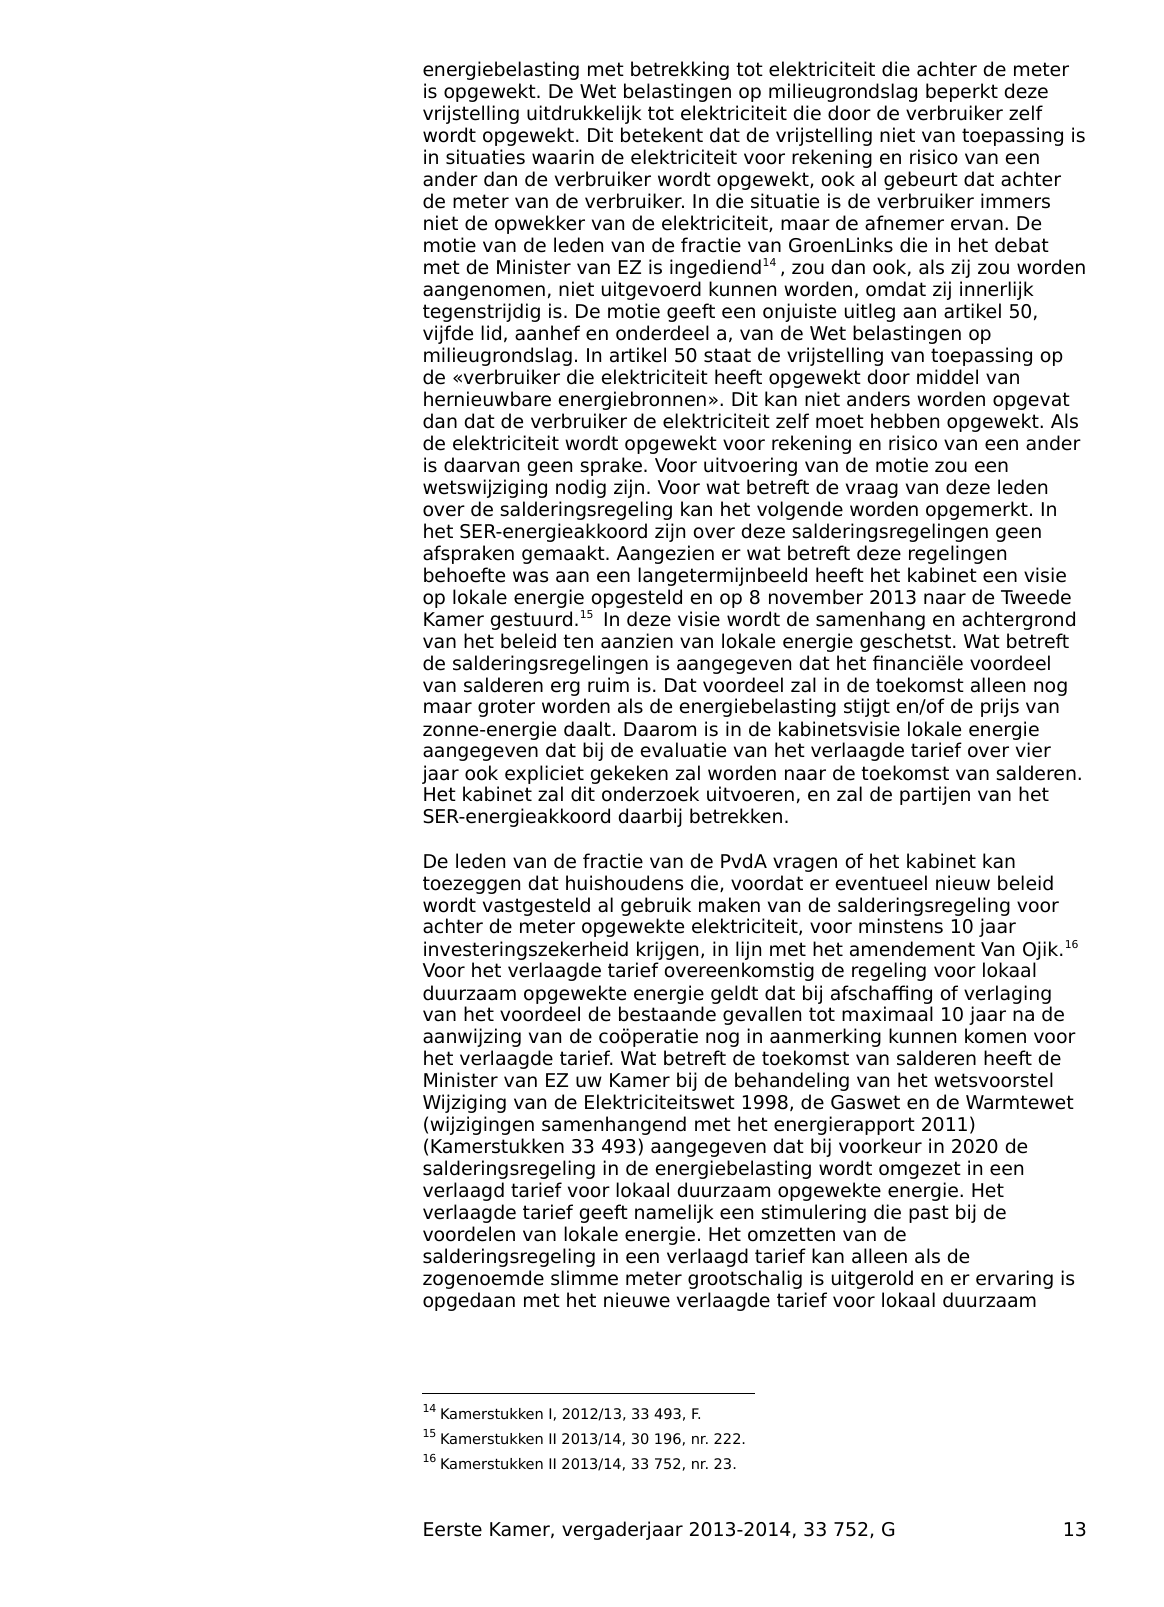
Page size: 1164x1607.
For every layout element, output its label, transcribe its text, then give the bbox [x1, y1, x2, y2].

text energiebelasting met betrekking tot elektriciteit die achter de meter is opgewekt. De Wet belastingen op milieugrondslag beperkt deze vrijstelling uitdrukkelijk tot elektriciteit die door de verbruiker zelf wordt opgewekt. Dit betekent dat de vrijstelling niet van toepassing is in situaties waarin de elektriciteit voor rekening en risico van een ander dan de verbruiker wordt opgewekt, ook al gebeurt dat achter de meter van de verbruiker. In die situatie is de verbruiker immers niet de opwekker van de elektriciteit, maar de afnemer ervan. De motie van de leden van de fractie van GroenLinks die in het debat met de Minister van EZ is ingediend, zou dan ook, als zij zou worden aangenomen, niet uitgevoerd kunnen worden, omdat zij innerlijk tegenstrijdig is. De motie geeft een onjuiste uitleg aan artikel 50, vijfde lid, aanhef en onderdeel a, van de Wet belastingen op milieugrondslag. In artikel 50 staat de vrijstelling van toepassing op de «verbruiker die elektriciteit heeft opgewekt door middel van hernieuwbare energiebronnen». Dit kan niet anders worden opgevat dan dat de verbruiker de elektriciteit zelf moet hebben opgewekt. Als de elektriciteit wordt opgewekt voor rekening en risico van een ander is daarvan geen sprake. Voor uitvoering van de motie zou een wetswijziging nodig zijn. Voor wat betreft de vraag van deze leden over de salderingsregeling kan het volgende worden opgemerkt. In het SER-energieakkoord zijn over deze salderingsregelingen geen afspraken gemaakt. Aangezien er wat betreft deze regelingen behoefte was aan een langetermijnbeeld heeft het kabinet een visie op lokale energie opgesteld en op 8 november 2013 naar de Tweede Kamer gestuurd. In deze visie wordt de samenhang en achtergrond van het beleid ten aanzien van lokale energie geschetst. Wat betreft de salderingsregelingen is aangegeven dat het financiële voordeel van salderen erg ruim is. Dat voordeel zal in de toekomst alleen nog maar groter worden als de energiebelasting stijgt en/of de prijs van zonne-energie daalt. Daarom is in de kabinetsvisie lokale energie aangegeven dat bij de evaluatie van het verlaagde tarief over vier jaar ook expliciet gekeken zal worden naar de toekomst van salderen. Het kabinet zal dit onderzoek uitvoeren, en zal de partijen van het SER-energieakkoord daarbij betrekken. [422, 59, 1087, 828]
text Kamerstukken II 2013/14, 30 196, nr. 222. [422, 1427, 1087, 1449]
text Kamerstukken II 2013/14, 33 752, nr. 23. [422, 1452, 1087, 1474]
text De leden van de fractie van de PvdA vragen of het kabinet kan toezeggen dat huishoudens die, voordat er eventueel nieuw beleid wordt vastgesteld al gebruik maken van de salderingsregeling voor achter de meter opgewekte elektriciteit, voor minstens 10 jaar investeringszekerheid krijgen, in lijn met het amendement Van Ojik. Voor het verlaagde tarief overeenkomstig de regeling voor lokaal duurzaam opgewekte energie geldt dat bij afschaffing of verlaging van het voordeel de bestaande gevallen tot maximaal 10 jaar na de aanwijzing van de coöperatie nog in aanmerking kunnen komen voor het verlaagde tarief. Wat betreft de toekomst van salderen heeft de Minister van EZ uw Kamer bij de behandeling van het wetsvoorstel Wijziging van de Elektriciteitswet 1998, de Gaswet en de Warmtewet (wijzigingen samenhangend met het energierapport 2011) (Kamerstukken 33 493) aangegeven dat bij voorkeur in 2020 de salderingsregeling in de energiebelasting wordt omgezet in een verlaagd tarief voor lokaal duurzaam opgewekte energie. Het verlaagde tarief geeft namelijk een stimulering die past bij de voordelen van lokale energie. Het omzetten van de salderingsregeling in een verlaagd tarief kan alleen als de zogenoemde slimme meter grootschalig is uitgerold en er ervaring is opgedaan met het nieuwe verlaagde tarief voor lokaal duurzaam [422, 851, 1087, 1312]
text Kamerstukken I, 2012/13, 33 493, F. [422, 1402, 1087, 1424]
